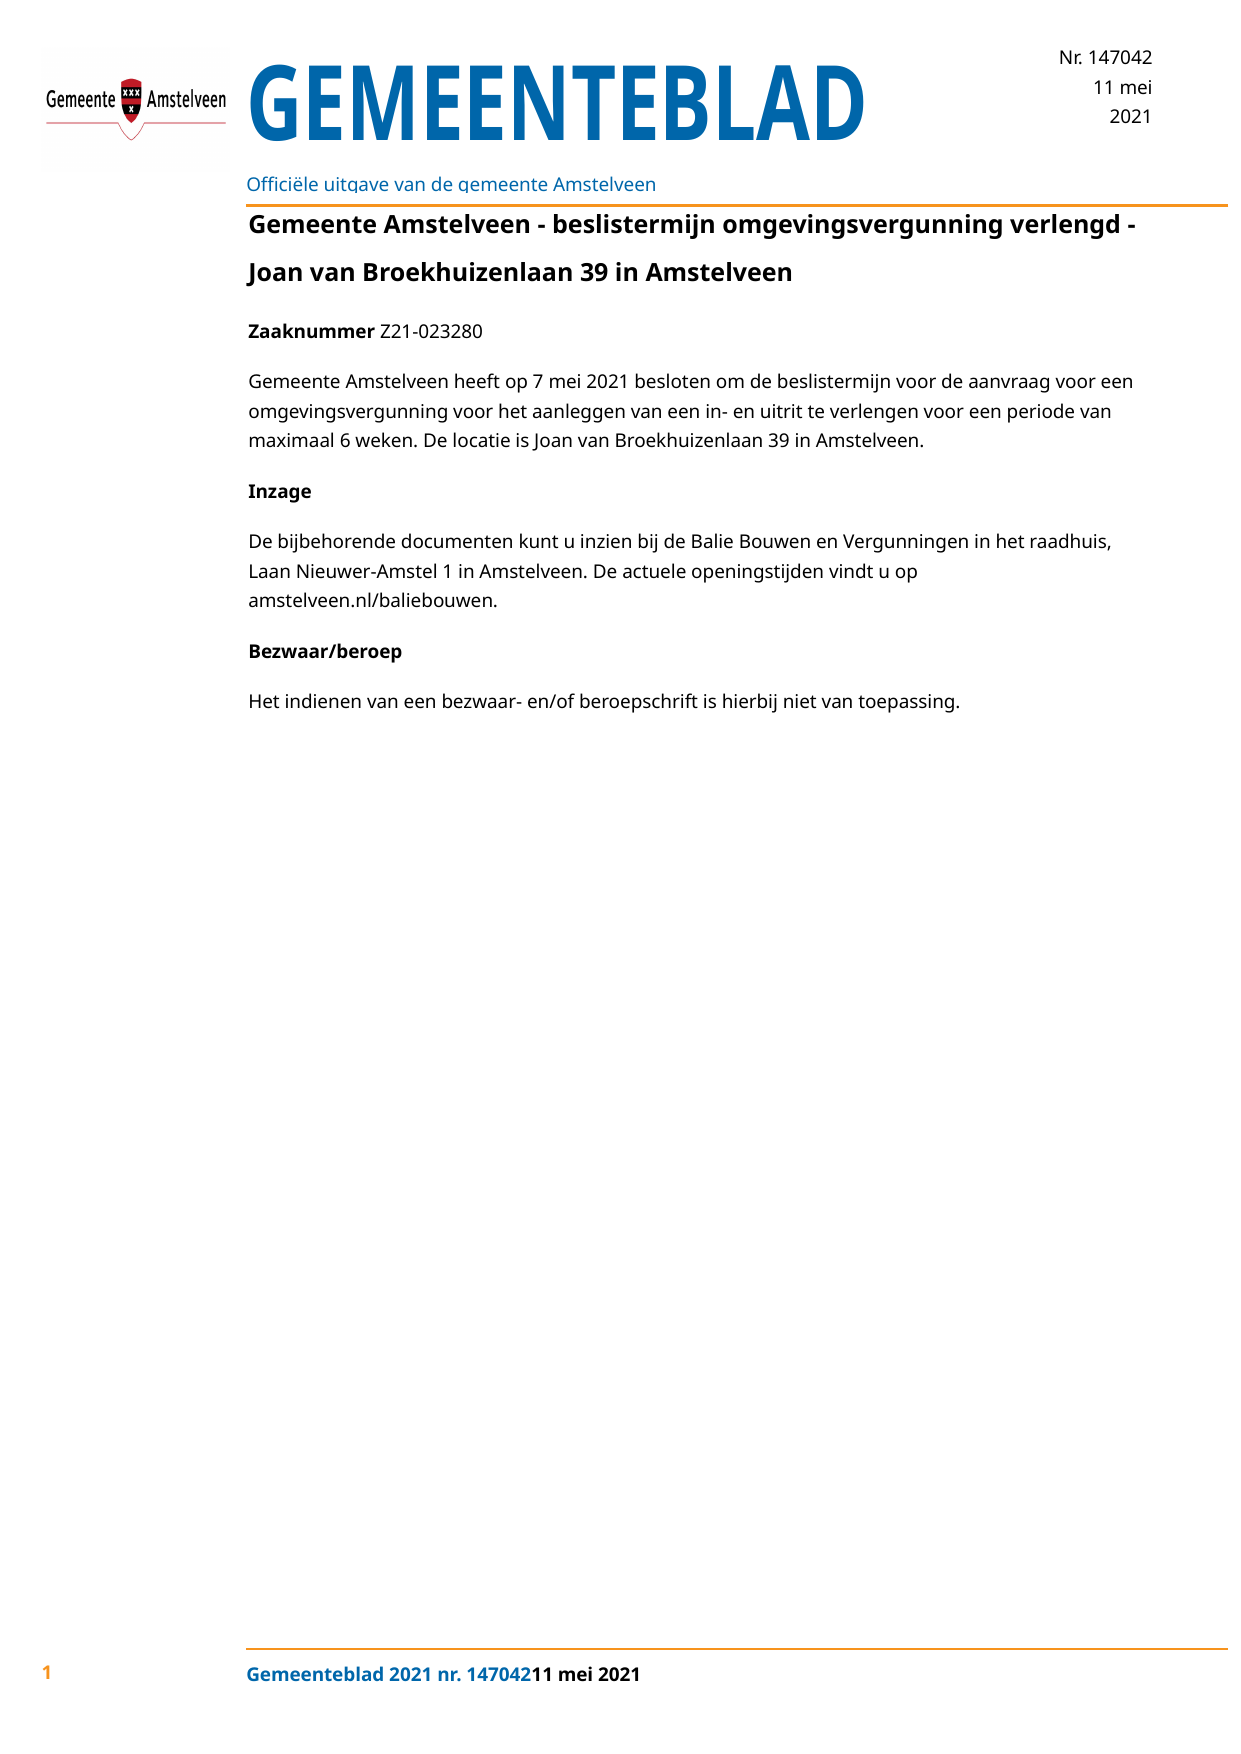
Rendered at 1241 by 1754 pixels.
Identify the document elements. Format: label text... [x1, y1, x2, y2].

picture [41, 47, 231, 172]
text Gemeente Amstelveen heeft op 7 mei 2021 besloten om de beslistermijn voor de aanvraag voor een omgevingsvergunning voor het aanleggen van een in- en uitrit te verlengen voor een periode van maximaal 6 weken. De locatie is Joan van Broekhuizenlaan 39 in Amstelveen. [248, 368, 1152, 453]
text Gemeente Amstelveen - beslistermijn omgevingsvergunning verlengd - Joan van Broekhuizenlaan 39 in Amstelveen [248, 207, 1152, 288]
text De bijbehorende documenten kunt u inzien bij de Balie Bouwen en Vergunningen in het raadhuis, Laan Nieuwer-Amstel 1 in Amstelveen. De actuele openingstijden vindt u op amstelveen.nl/baliebouwen. [248, 528, 1152, 613]
text Zaaknummer Z21-023280 [248, 318, 1152, 344]
text Bezwaar/beroep [248, 638, 1152, 664]
text Het indienen van een bezwaar- en/of beroepschrift is hierbij niet van toepassing. [248, 688, 1152, 714]
text Inzage [248, 478, 1152, 504]
